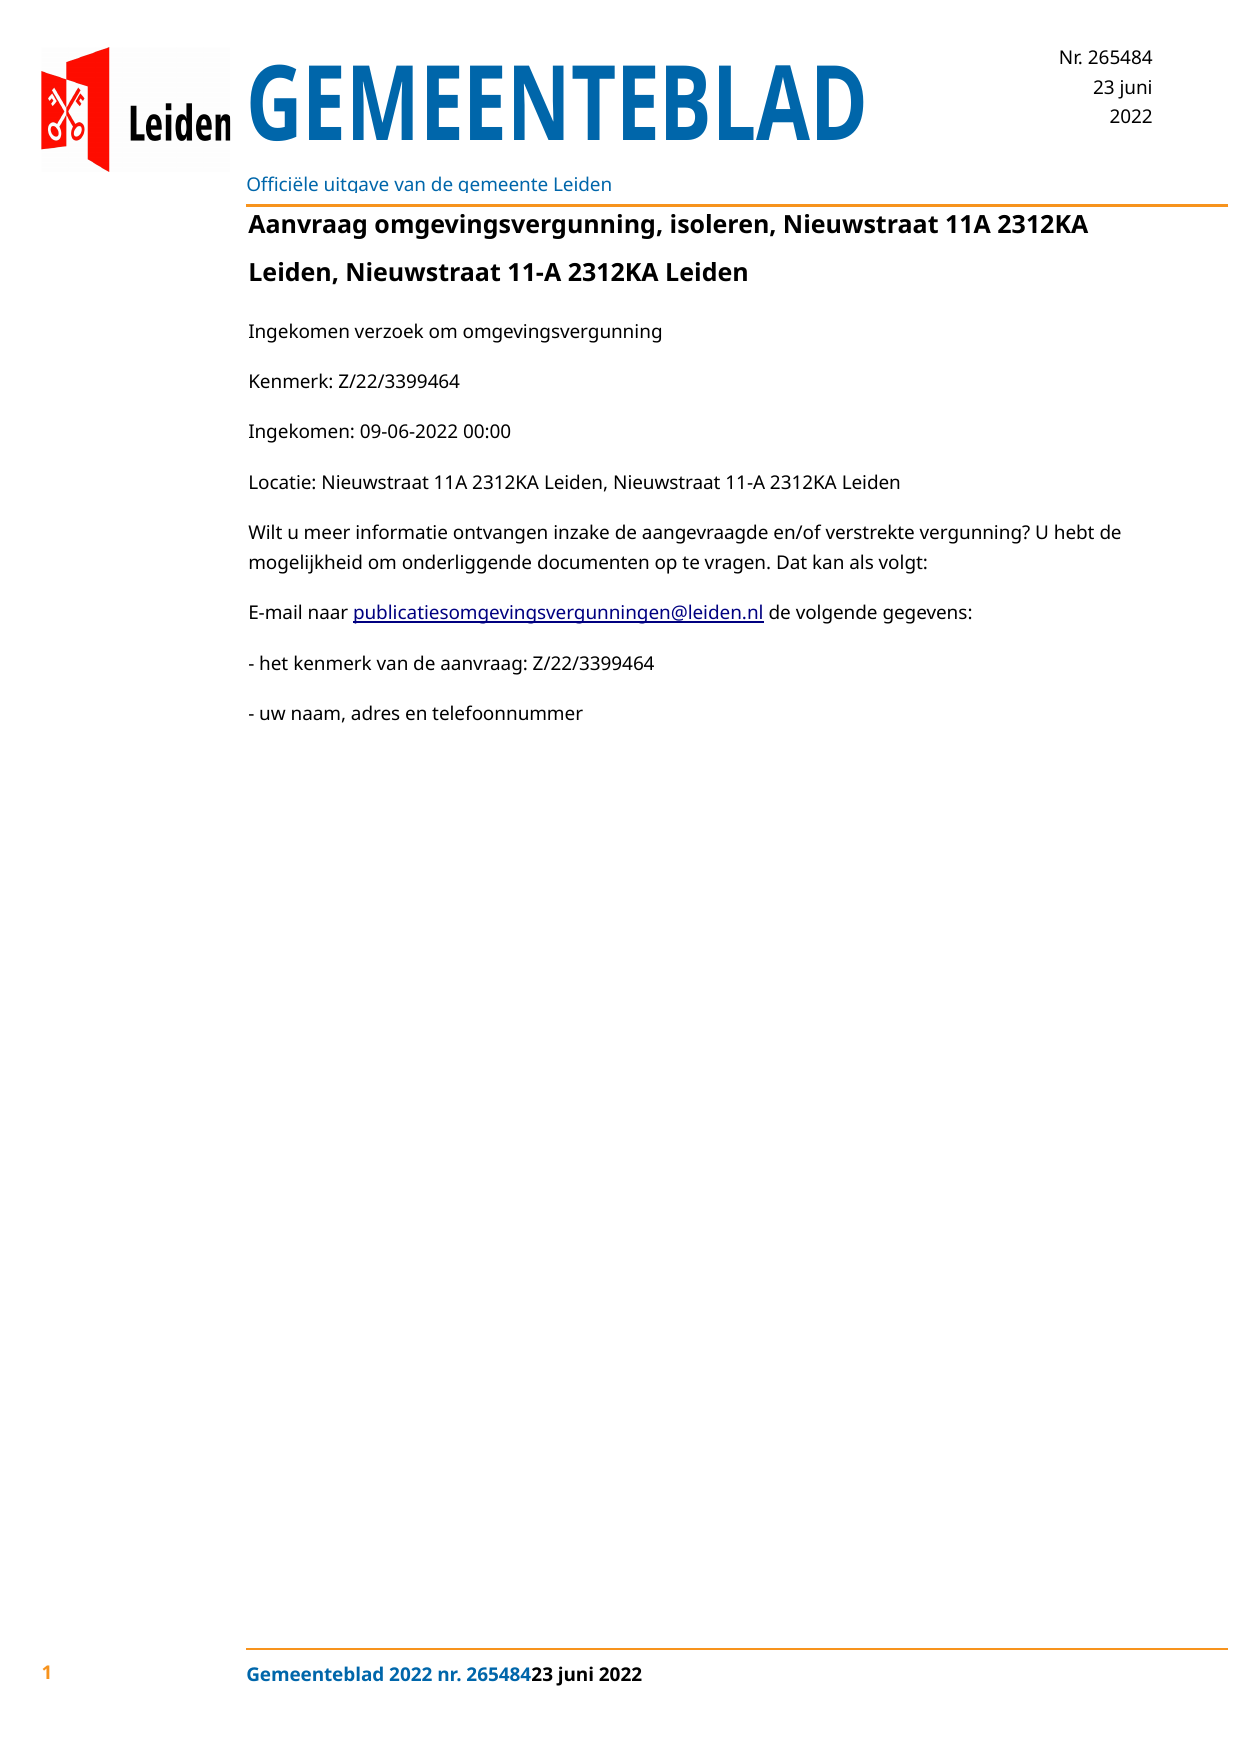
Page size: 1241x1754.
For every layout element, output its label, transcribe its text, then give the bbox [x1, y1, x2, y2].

text Ingekomen: 09-06-2022 00:00 [248, 419, 1152, 444]
picture [41, 47, 231, 172]
text - het kenmerk van de aanvraag: Z/22/3399464 [248, 650, 1152, 676]
text Kenmerk: Z/22/3399464 [248, 368, 1152, 394]
text Locatie: Nieuwstraat 11A 2312KA Leiden, Nieuwstraat 11-A 2312KA Leiden [248, 469, 1152, 495]
text - uw naam, adres en telefoonnummer [248, 700, 1152, 726]
text Aanvraag omgevingsvergunning, isoleren, Nieuwstraat 11A 2312KA Leiden, Nieuwstraat 11-A 2312KA Leiden [248, 207, 1152, 288]
text Ingekomen verzoek om omgevingsvergunning [248, 318, 1152, 344]
text E-mail naar publicatiesomgevingsvergunningen@leiden.nl de volgende gegevens: [248, 599, 1152, 625]
text Wilt u meer informatie ontvangen inzake de aangevraagde en/of verstrekte vergunning? U hebt de mogelijkheid om onderliggende documenten op te vragen. Dat kan als volgt: [248, 519, 1152, 575]
